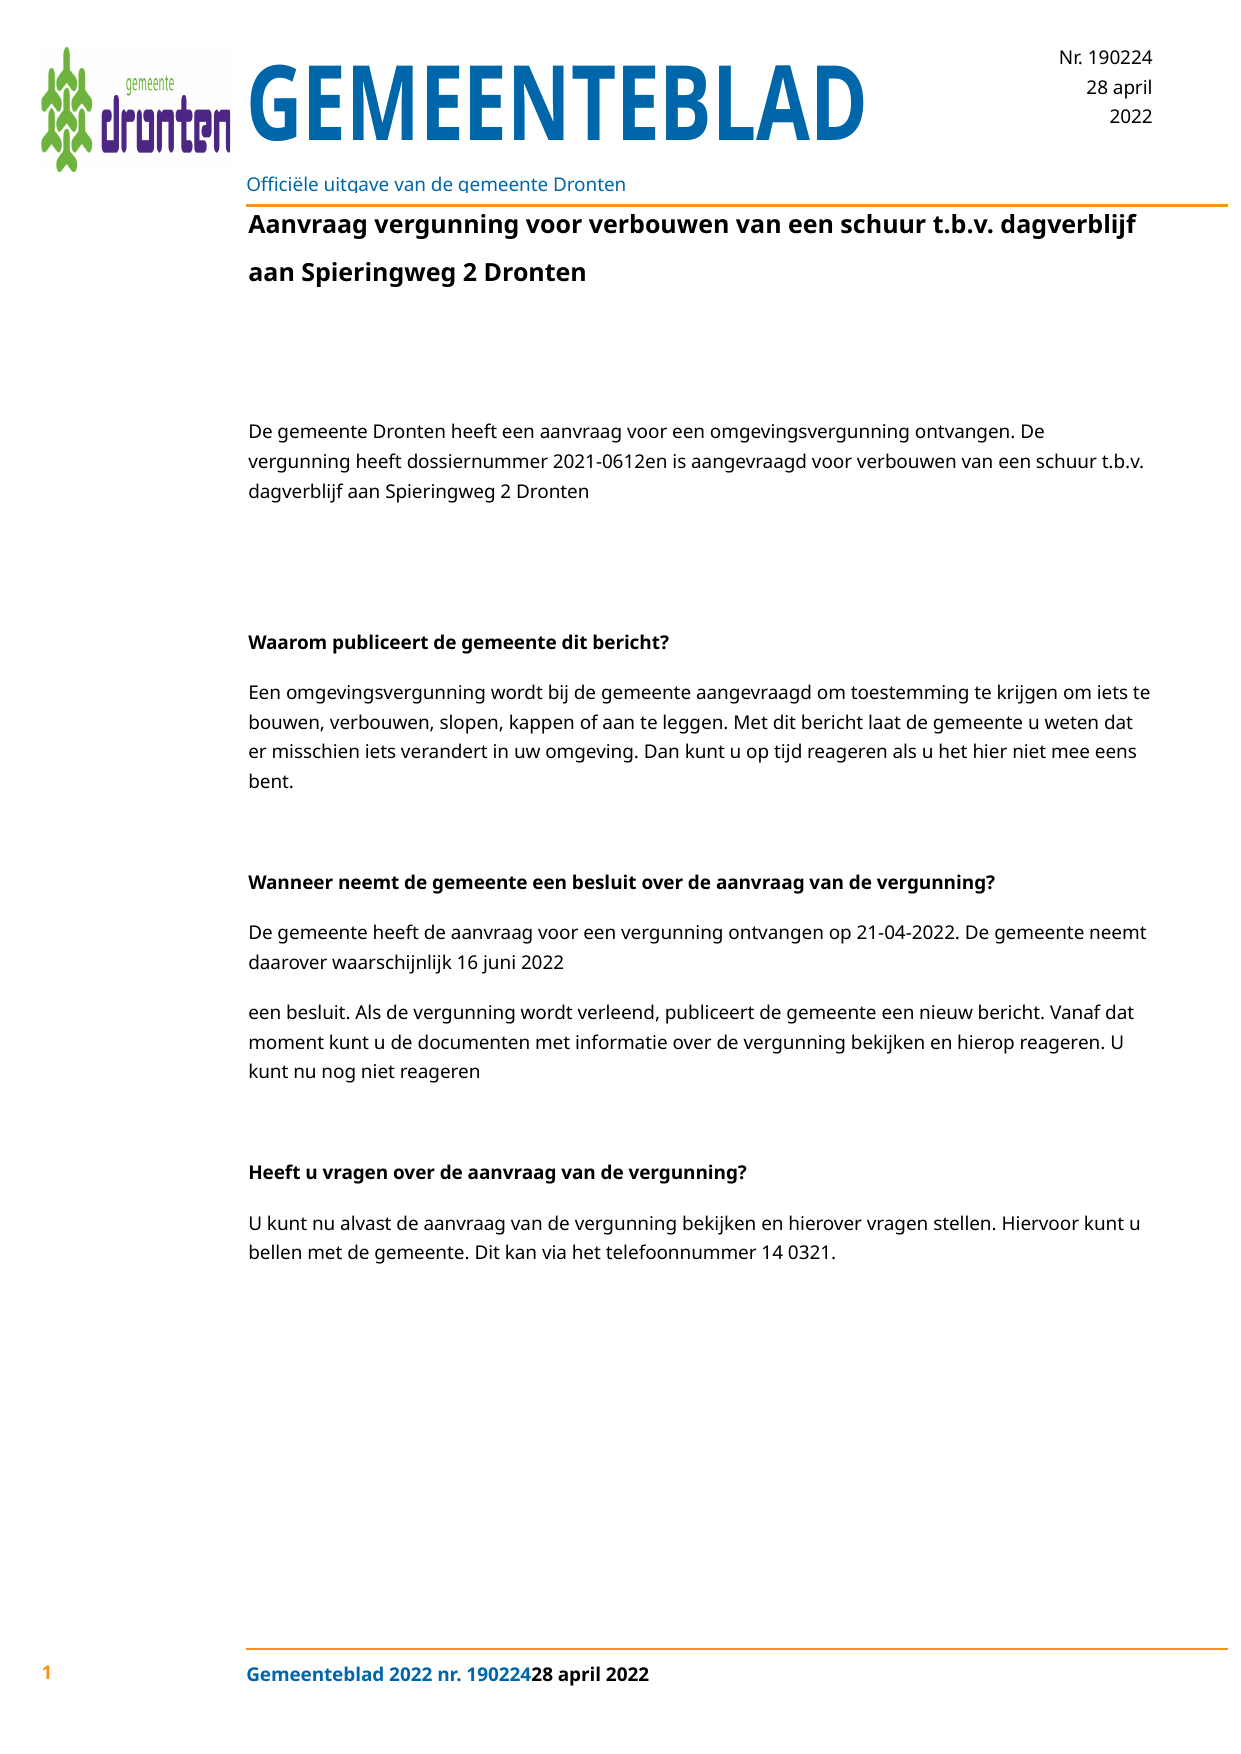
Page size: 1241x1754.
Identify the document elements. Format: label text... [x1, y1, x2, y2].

text De gemeente Dronten heeft een aanvraag voor een omgevingsvergunning ontvangen. De vergunning heeft dossiernummer 2021-0612en is aangevraagd voor verbouwen van een schuur t.b.v. dagverblijf aan Spieringweg 2 Dronten [248, 419, 1152, 504]
text Waarom publiceert de gemeente dit bericht? [248, 629, 1152, 655]
text Heeft u vragen over de aanvraag van de vergunning? [248, 1159, 1152, 1185]
text Een omgevingsvergunning wordt bij de gemeente aangevraagd om toestemming te krijgen om iets te bouwen, verbouwen, slopen, kappen of aan te leggen. Met dit bericht laat de gemeente u weten dat er misschien iets verandert in uw omgeving. Dan kunt u op tijd reageren als u het hier niet mee eens bent. [248, 679, 1152, 794]
text U kunt nu alvast de aanvraag van de vergunning bekijken en hierover vragen stellen. Hiervoor kunt u bellen met de gemeente. Dit kan via het telefoonnummer 14 0321. [248, 1210, 1152, 1265]
text een besluit. Als de vergunning wordt verleend, publiceert de gemeente een nieuw bericht. Vanaf dat moment kunt u de documenten met informatie over de vergunning bekijken en hierop reageren. U kunt nu nog niet reageren [248, 999, 1152, 1084]
text Wanneer neemt de gemeente een besluit over de aanvraag van de vergunning? [248, 869, 1152, 895]
text Aanvraag vergunning voor verbouwen van een schuur t.b.v. dagverblijf aan Spieringweg 2 Dronten [248, 207, 1152, 288]
text De gemeente heeft de aanvraag voor een vergunning ontvangen op 21-04-2022. De gemeente neemt daarover waarschijnlijk 16 juni 2022 [248, 919, 1152, 975]
picture [41, 47, 231, 172]
